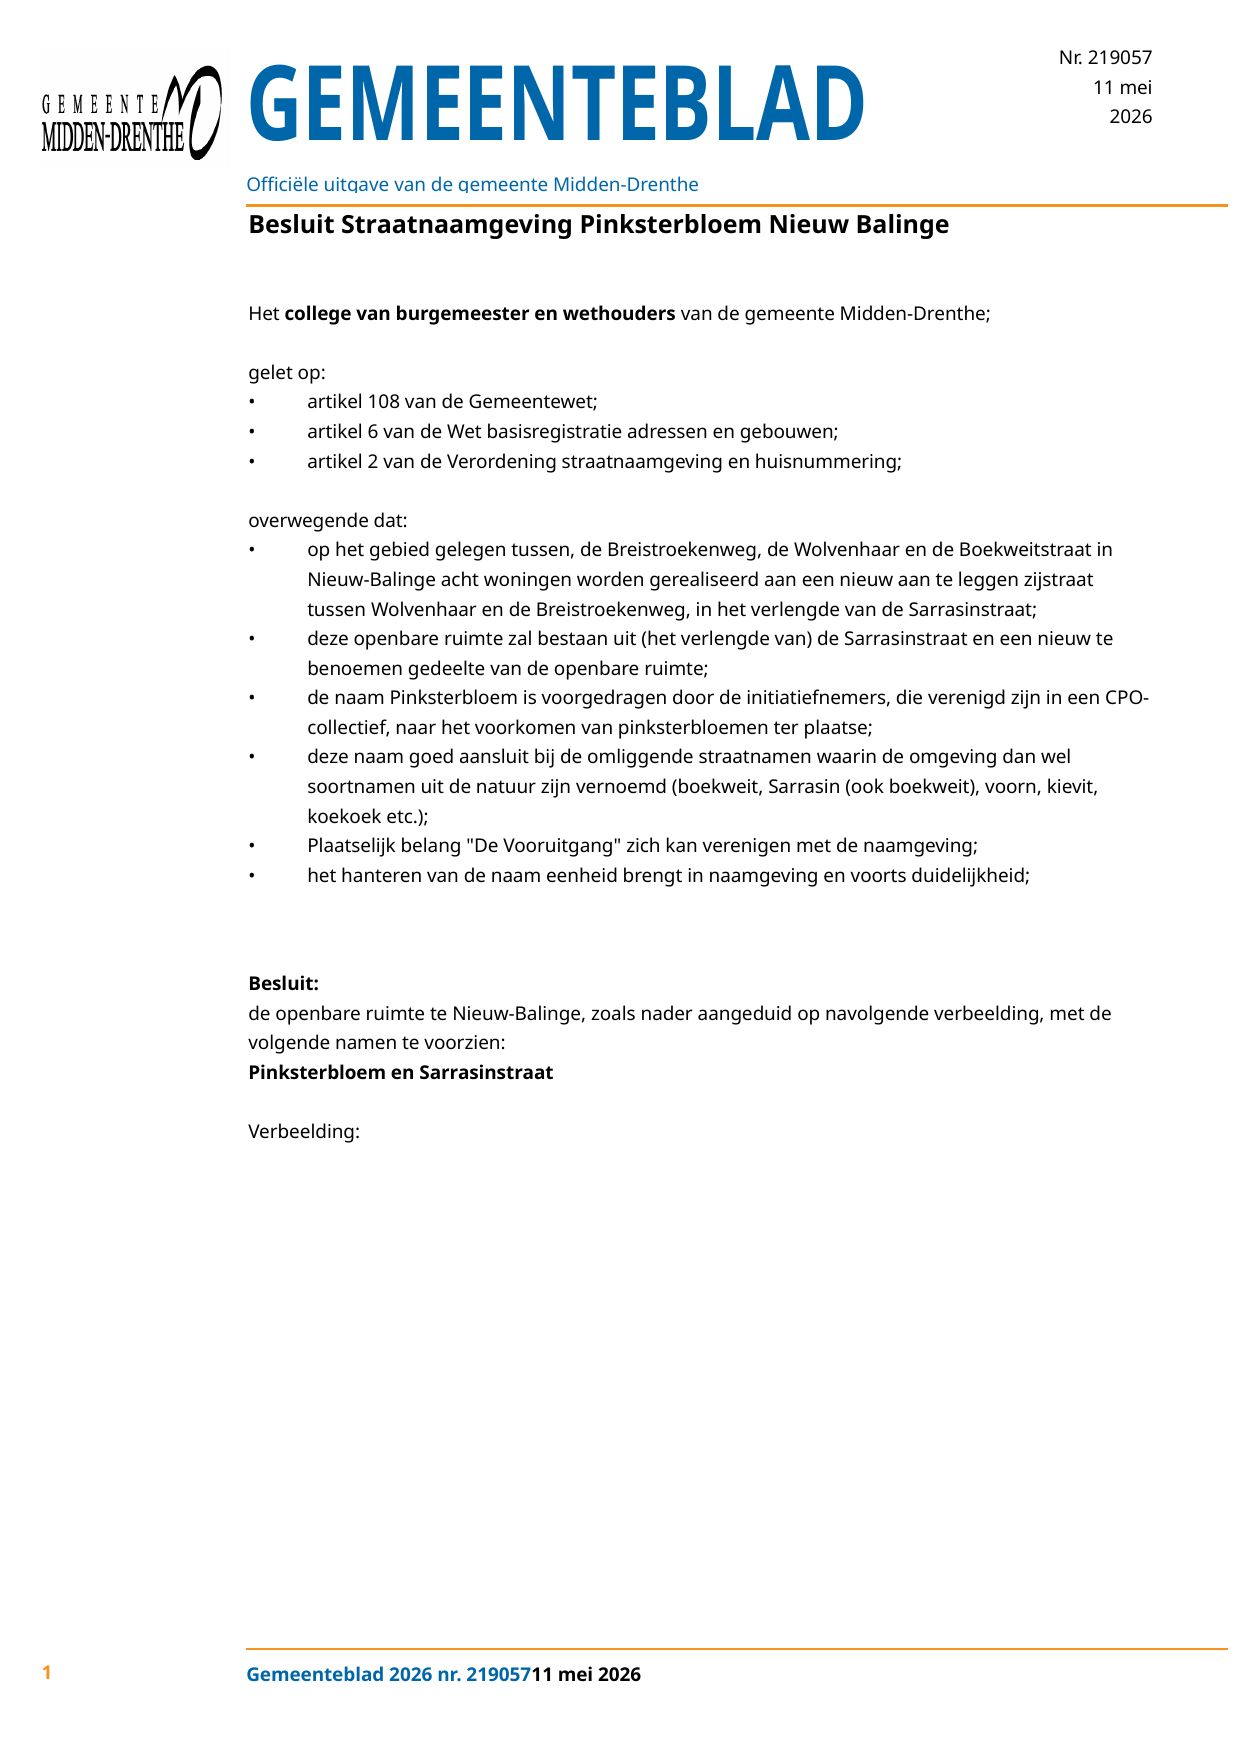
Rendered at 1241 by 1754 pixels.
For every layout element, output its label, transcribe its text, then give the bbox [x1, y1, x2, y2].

text Pinksterbloem en Sarrasinstraat [248, 1059, 1152, 1085]
list Plaatselijk belang "De Vooruitgang" zich kan verenigen met de naamgeving; [248, 832, 1152, 858]
text overwegende dat: [248, 507, 1152, 533]
text Verbeelding: [248, 1118, 1152, 1144]
list deze naam goed aansluit bij de omliggende straatnamen waarin de omgeving dan wel soortnamen uit de natuur zijn vernoemd (boekweit, Sarrasin (ook boekweit), voorn, kievit, koekoek etc.); [248, 744, 1152, 828]
list deze openbare ruimte zal bestaan uit (het verlengde van) de Sarrasinstraat en een nieuw te benoemen gedeelte van de openbare ruimte; [248, 625, 1152, 681]
picture [41, 47, 231, 172]
text de openbare ruimte te Nieuw-Balinge, zoals nader aangeduid op navolgende verbeelding, met de volgende namen te voorzien: [248, 1000, 1152, 1055]
list het hanteren van de naam eenheid brengt in naamgeving en voorts duidelijkheid; [248, 862, 1152, 888]
list artikel 2 van de Verordening straatnaamgeving en huisnummering; [248, 448, 1152, 473]
text gelet op: [248, 359, 1152, 385]
list artikel 108 van de Gemeentewet; [248, 389, 1152, 414]
text Besluit: [248, 970, 1152, 996]
list de naam Pinksterbloem is voorgedragen door de initiatiefnemers, die verenigd zijn in een CPO-collectief, naar het voorkomen van pinksterbloemen ter plaatse; [248, 684, 1152, 740]
list op het gebied gelegen tussen, de Breistroekenweg, de Wolvenhaar en de Boekweitstraat in Nieuw-Balinge acht woningen worden gerealiseerd aan een nieuw aan te leggen zijstraat tussen Wolvenhaar en de Breistroekenweg, in het verlengde van de Sarrasinstraat; [248, 537, 1152, 621]
list artikel 6 van de Wet basisregistratie adressen en gebouwen; [248, 418, 1152, 444]
text Besluit Straatnaamgeving Pinksterbloem Nieuw Balinge [248, 207, 1152, 241]
text Het college van burgemeester en wethouders van de gemeente Midden-Drenthe; [248, 300, 1152, 326]
